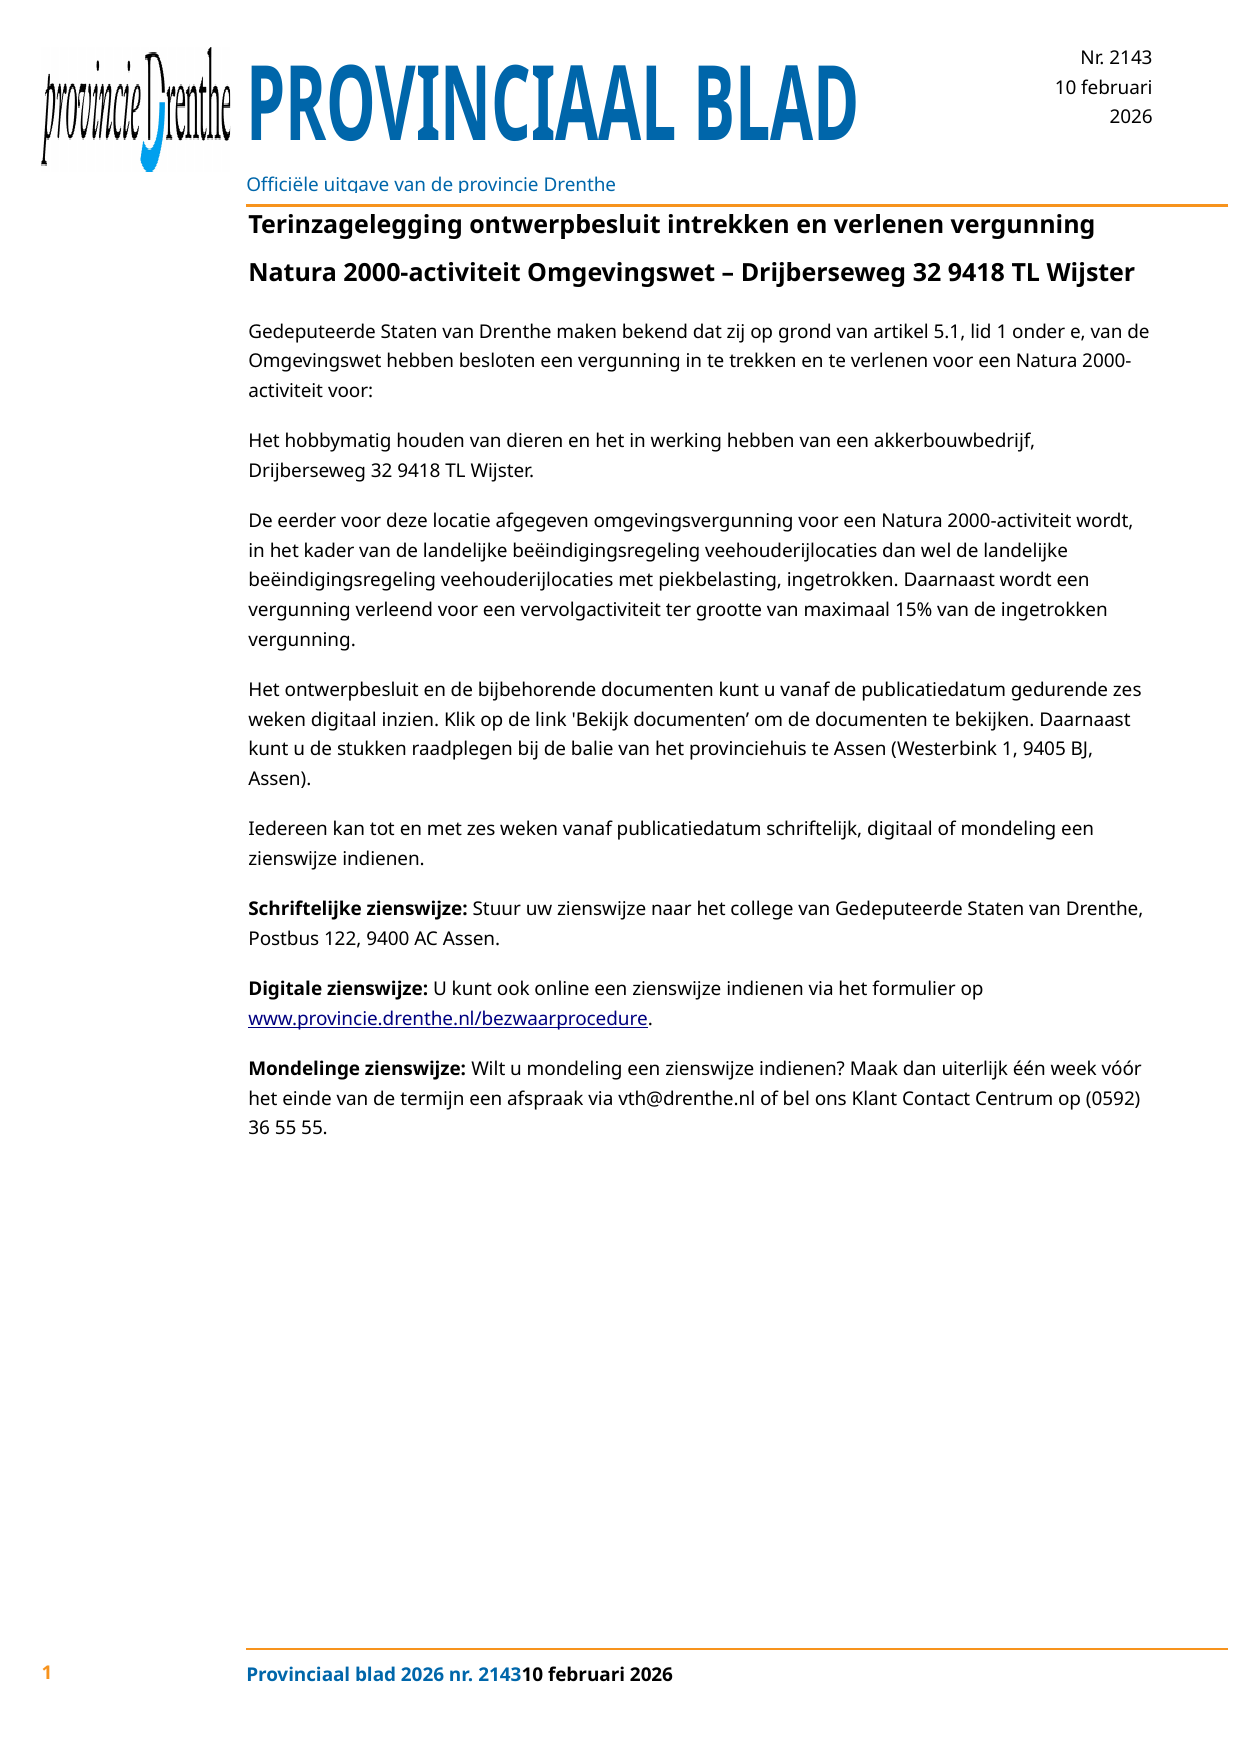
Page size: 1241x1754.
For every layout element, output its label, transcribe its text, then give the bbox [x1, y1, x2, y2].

picture [41, 47, 231, 172]
text Het ontwerpbesluit en de bijbehorende documenten kunt u vanaf de publicatiedatum gedurende zes weken digitaal inzien. Klik op de link 'Bekijk documenten’ om de documenten te bekijken. Daarnaast kunt u de stukken raadplegen bij de balie van het provinciehuis te Assen (Westerbink 1, 9405 BJ, Assen). [248, 676, 1152, 791]
text Gedeputeerde Staten van Drenthe maken bekend dat zij op grond van artikel 5.1, lid 1 onder e, van de Omgevingswet hebben besloten een vergunning in te trekken en te verlenen voor een Natura 2000-activiteit voor: [248, 318, 1152, 403]
text Iedereen kan tot en met zes weken vanaf publicatiedatum schriftelijk, digitaal of mondeling een zienswijze indienen. [248, 815, 1152, 871]
text Terinzagelegging ontwerpbesluit intrekken en verlenen vergunning Natura 2000-activiteit Omgevingswet – Drijberseweg 32 9418 TL Wijster [248, 207, 1152, 288]
text Mondelinge zienswijze: Wilt u mondeling een zienswijze indienen? Maak dan uiterlijk één week vóór het einde van de termijn een afspraak via vth@drenthe.nl of bel ons Klant Contact Centrum op (0592) 36 55 55. [248, 1055, 1152, 1140]
text Het hobbymatig houden van dieren en het in werking hebben van een akkerbouwbedrijf, Drijberseweg 32 9418 TL Wijster. [248, 427, 1152, 483]
text Schriftelijke zienswijze: Stuur uw zienswijze naar het college van Gedeputeerde Staten van Drenthe, Postbus 122, 9400 AC Assen. [248, 895, 1152, 951]
text Digitale zienswijze: U kunt ook online een zienswijze indienen via het formulier op www.provincie.drenthe.nl/bezwaarprocedure. [248, 975, 1152, 1031]
text De eerder voor deze locatie afgegeven omgevingsvergunning voor een Natura 2000-activiteit wordt, in het kader van de landelijke beëindigingsregeling veehouderijlocaties dan wel de landelijke beëindigingsregeling veehouderijlocaties met piekbelasting, ingetrokken. Daarnaast wordt een vergunning verleend voor een vervolgactiviteit ter grootte van maximaal 15% van de ingetrokken vergunning. [248, 507, 1152, 652]
